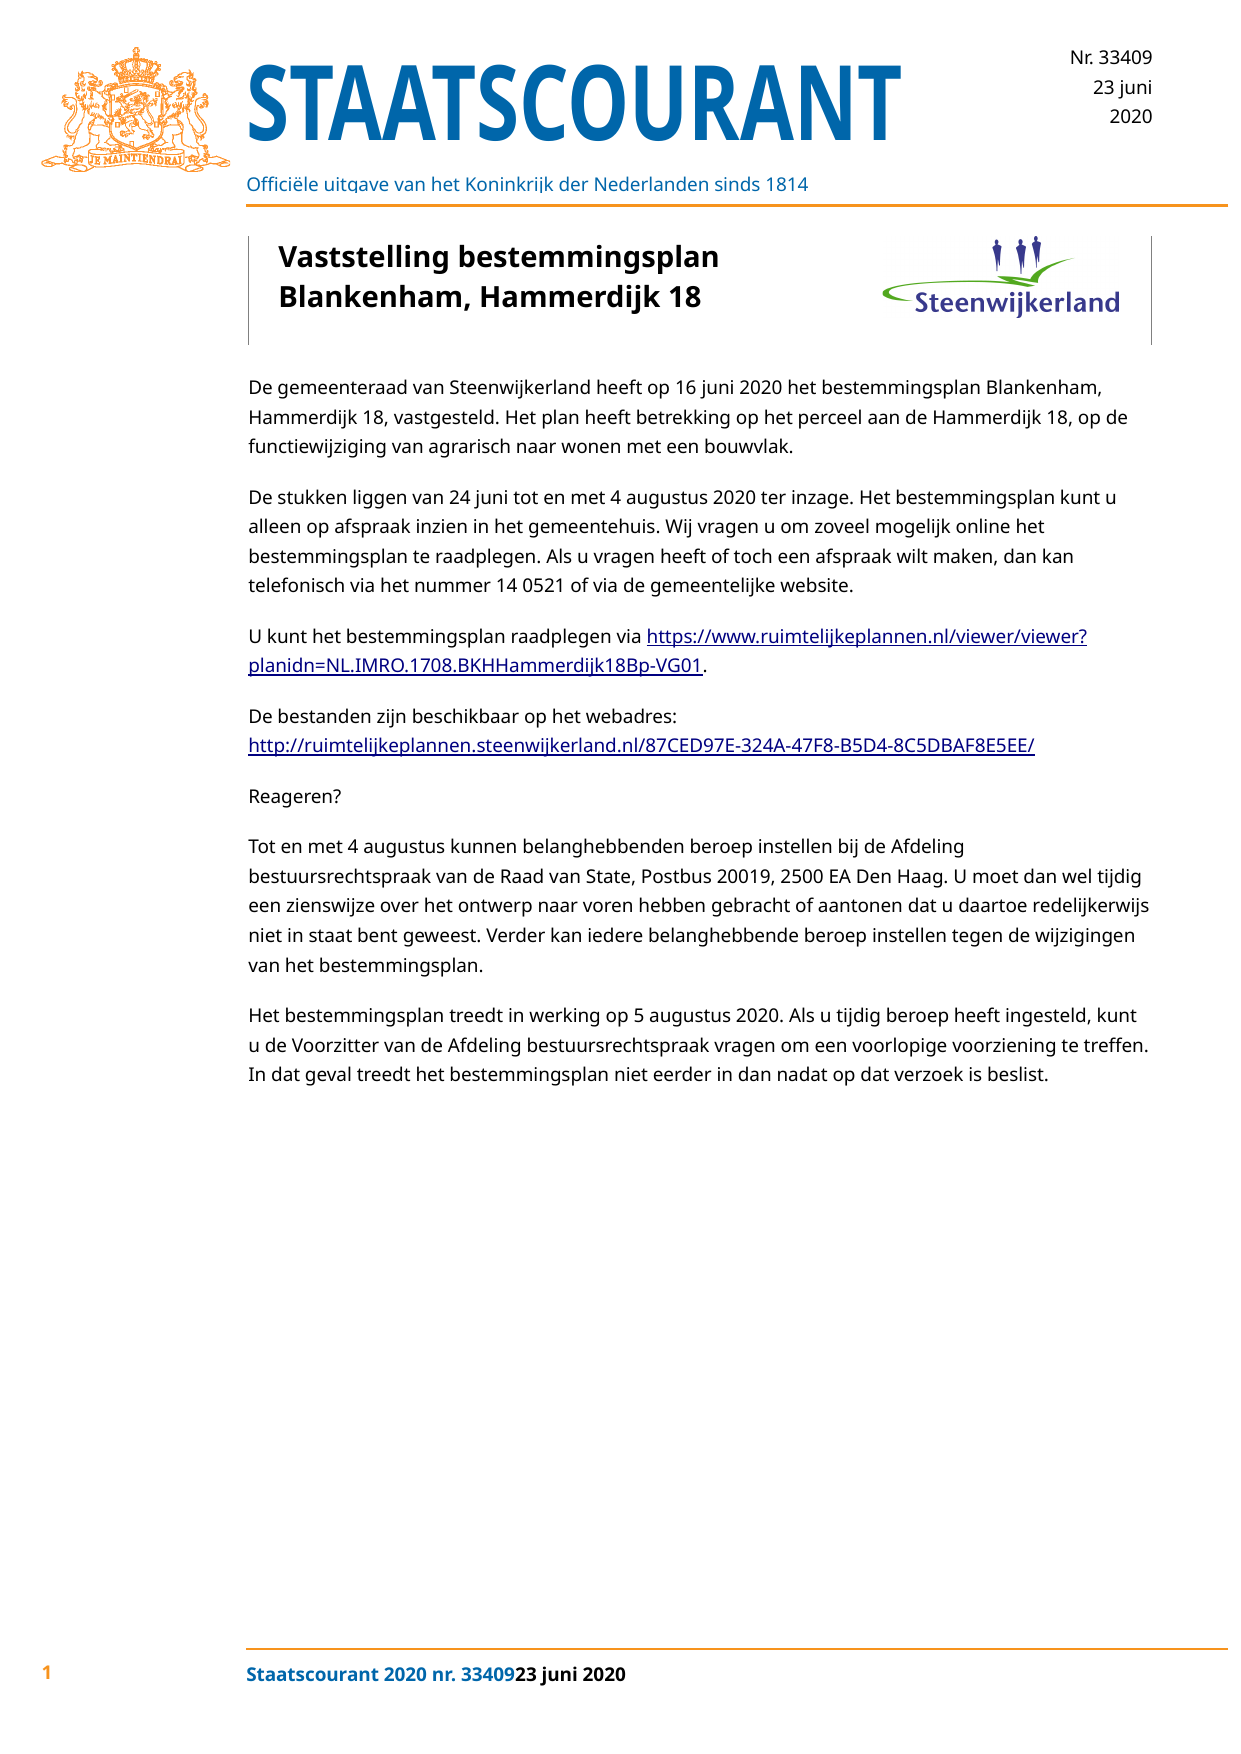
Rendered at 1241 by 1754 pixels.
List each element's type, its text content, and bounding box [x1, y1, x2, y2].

text U kunt het bestemmingsplan raadplegen via https://www.ruimtelijkeplannen.nl/viewer/viewer?planidn=NL.IMRO.1708.BKHHammerdijk18Bp-VG01. [248, 623, 1152, 678]
text De gemeenteraad van Steenwijkerland heeft op 16 juni 2020 het bestemmingsplan Blankenham, Hammerdijk 18, vastgesteld. Het plan heeft betrekking op het perceel aan de Hammerdijk 18, op de functiewijziging van agrarisch naar wonen met een bouwvlak. [248, 374, 1152, 459]
picture [41, 47, 231, 172]
picture [882, 236, 1119, 318]
table_header [850, 236, 1151, 345]
text Tot en met 4 augustus kunnen belanghebbenden beroep instellen bij de Afdeling bestuursrechtspraak van de Raad van State, Postbus 20019, 2500 EA Den Haag. U moet dan wel tijdig een zienswijze over het ontwerp naar voren hebben gebracht of aantonen dat u daartoe redelijkerwijs niet in staat bent geweest. Verder kan iedere belanghebbende beroep instellen tegen de wijzigingen van het bestemmingsplan. [248, 833, 1152, 977]
text De bestanden zijn beschikbaar op het webadres: http://ruimtelijkeplannen.steenwijkerland.nl/87CED97E-324A-47F8-B5D4-8C5DBAF8E5EE/ [248, 703, 1152, 758]
table_header Vaststelling bestemmingsplan Blankenham, Hammerdijk 18 [249, 236, 850, 345]
text De stukken liggen van 24 juni tot en met 4 augustus 2020 ter inzage. Het bestemmingsplan kunt u alleen op afspraak inzien in het gemeentehuis. Wij vragen u om zoveel mogelijk online het bestemmingsplan te raadplegen. Als u vragen heeft of toch een afspraak wilt maken, dan kan telefonisch via het nummer 14 0521 of via de gemeentelijke website. [248, 484, 1152, 598]
text Het bestemmingsplan treedt in werking op 5 augustus 2020. Als u tijdig beroep heeft ingesteld, kunt u de Voorzitter van de Afdeling bestuursrechtspraak vragen om een voorlopige voorziening te treffen. In dat geval treedt het bestemmingsplan niet eerder in dan nadat op dat verzoek is beslist. [248, 1002, 1152, 1087]
text Reageren? [248, 783, 1152, 809]
